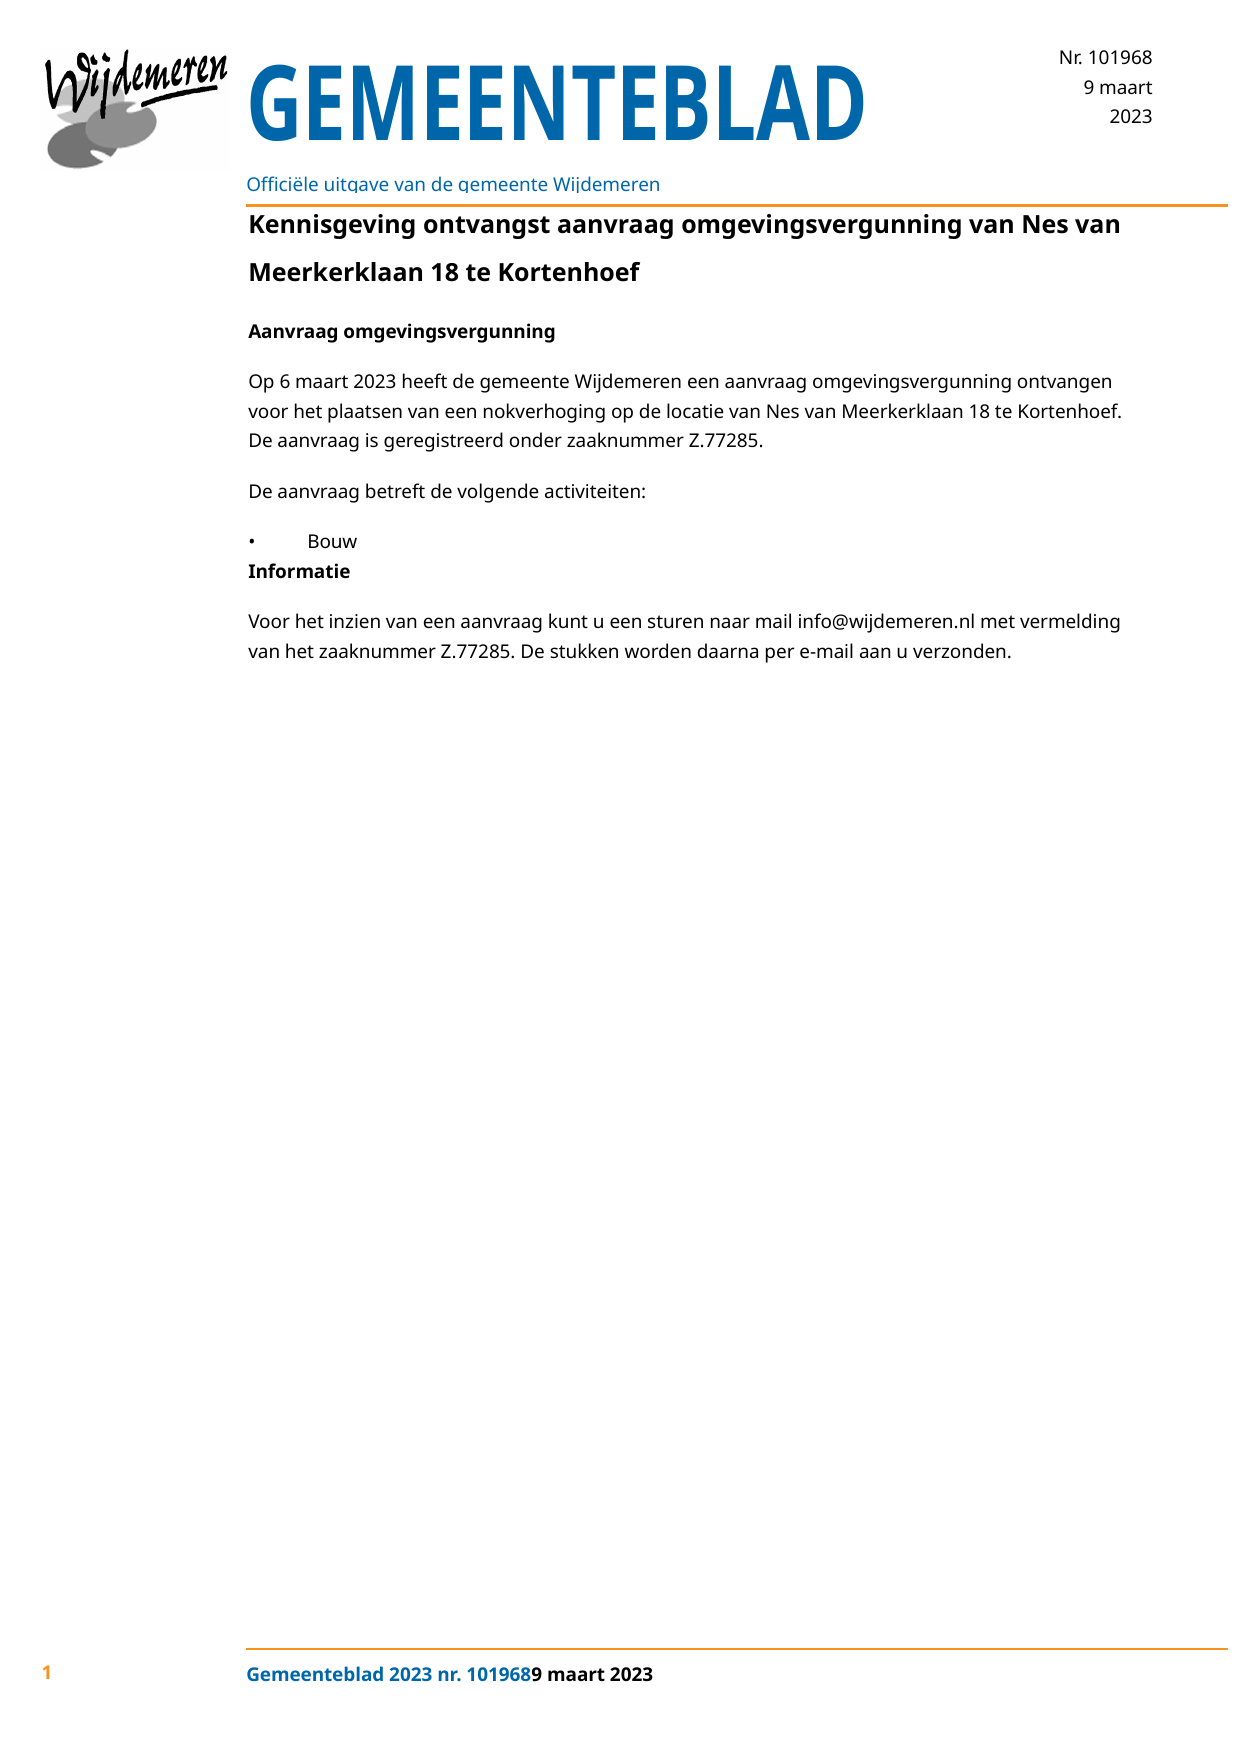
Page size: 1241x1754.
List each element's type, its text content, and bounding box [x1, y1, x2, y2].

text Aanvraag omgevingsvergunning [248, 318, 1152, 344]
text De aanvraag betreft de volgende activiteiten: [248, 478, 1152, 504]
text Informatie [248, 558, 1152, 584]
list Bouw [248, 528, 1152, 554]
text Kennisgeving ontvangst aanvraag omgevingsvergunning van Nes van Meerkerklaan 18 te Kortenhoef [248, 207, 1152, 288]
picture [41, 47, 231, 172]
text Op 6 maart 2023 heeft de gemeente Wijdemeren een aanvraag omgevingsvergunning ontvangen voor het plaatsen van een nokverhoging op de locatie van Nes van Meerkerklaan 18 te Kortenhoef. De aanvraag is geregistreerd onder zaaknummer Z.77285. [248, 368, 1152, 453]
text Voor het inzien van een aanvraag kunt u een sturen naar mail info@wijdemeren.nl met vermelding van het zaaknummer Z.77285. De stukken worden daarna per e-mail aan u verzonden. [248, 608, 1152, 664]
